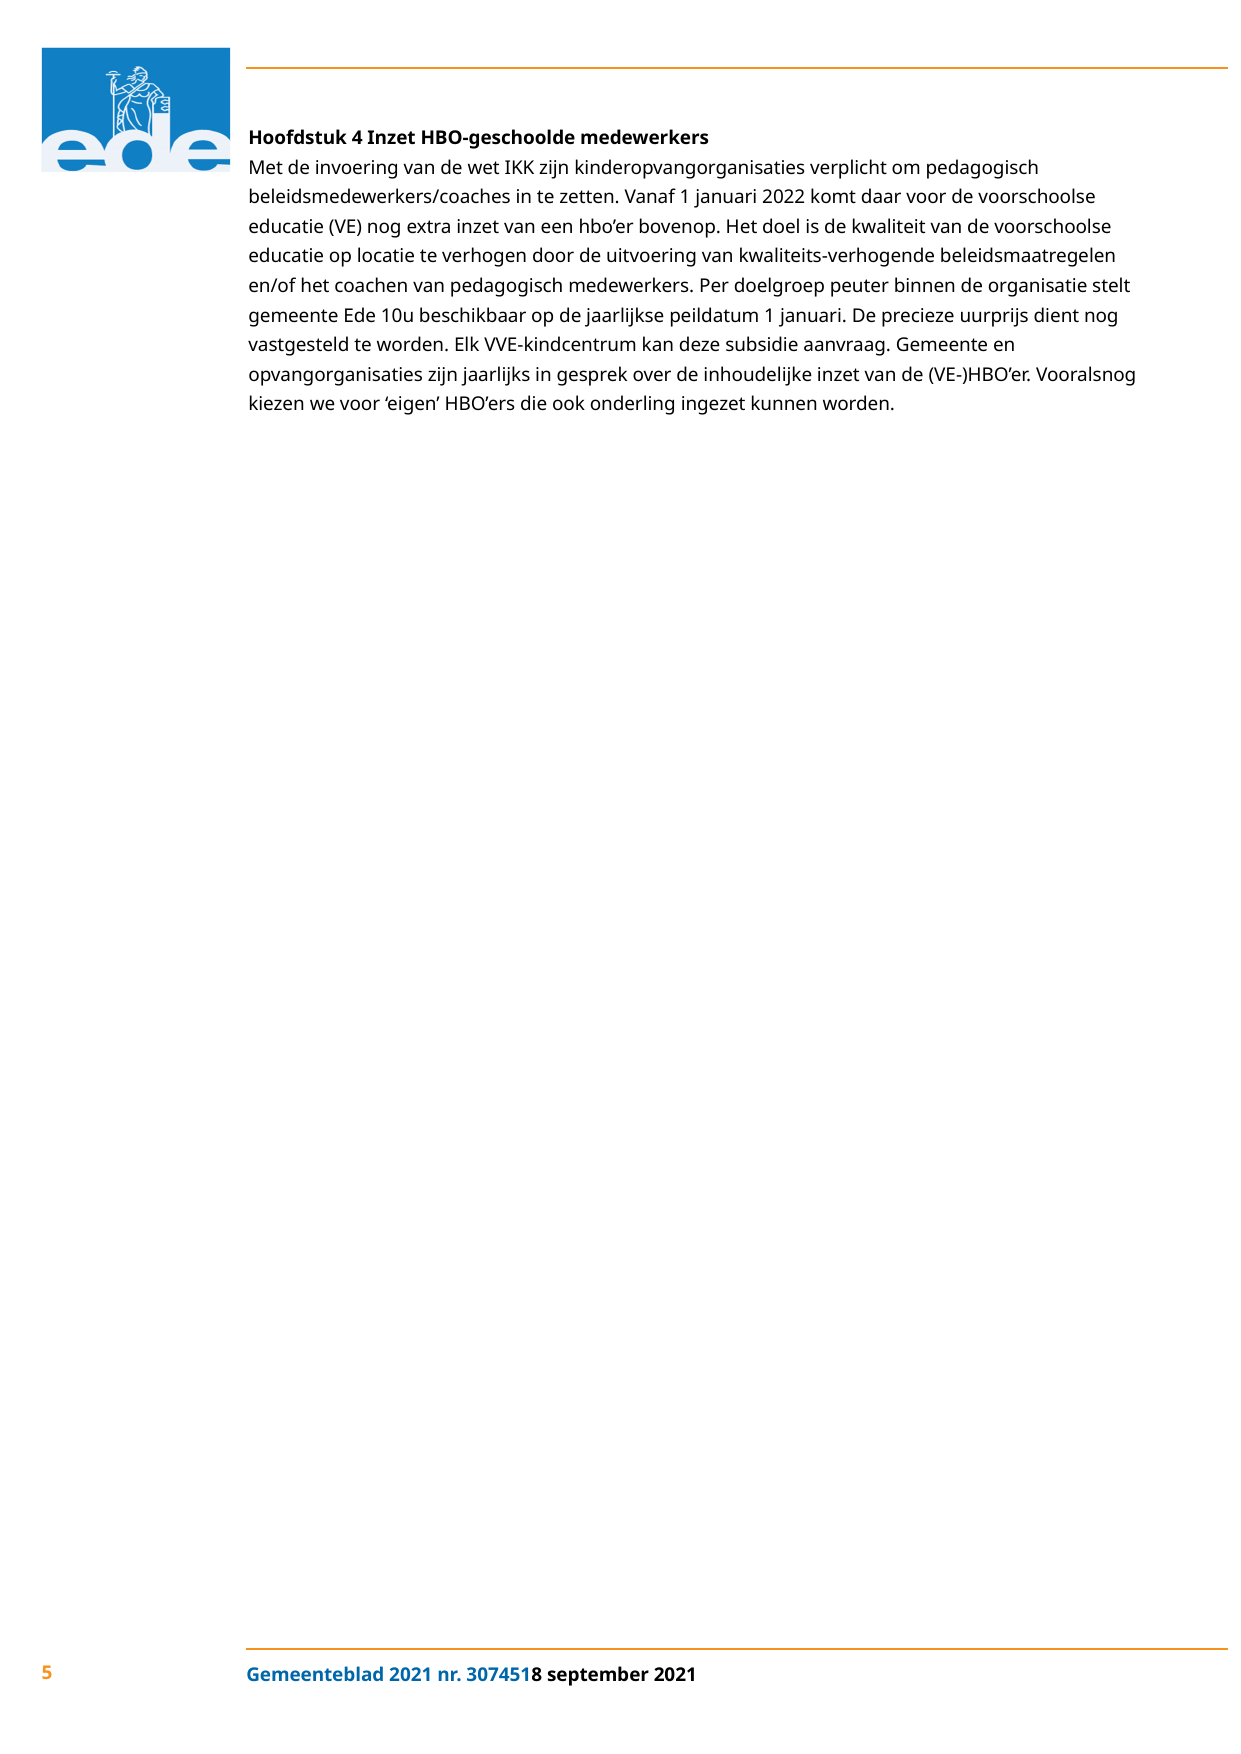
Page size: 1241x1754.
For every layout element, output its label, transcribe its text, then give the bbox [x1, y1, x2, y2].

picture [41, 47, 231, 172]
text Hoofdstuk 4 Inzet HBO-geschoolde medewerkers [248, 124, 1152, 150]
text Met de invoering van de wet IKK zijn kinderopvangorganisaties verplicht om pedagogisch beleidsmedewerkers/coaches in te zetten. Vanaf 1 januari 2022 komt daar voor de voorschoolse educatie (VE) nog extra inzet van een hbo’er bovenop. Het doel is de kwaliteit van de voorschoolse educatie op locatie te verhogen door de uitvoering van kwaliteits-verhogende beleidsmaatregelen en/of het coachen van pedagogisch medewerkers. Per doelgroep peuter binnen de organisatie stelt gemeente Ede 10u beschikbaar op de jaarlijkse peildatum 1 januari. De precieze uurprijs dient nog vastgesteld te worden. Elk VVE-kindcentrum kan deze subsidie aanvraag. Gemeente en opvangorganisaties zijn jaarlijks in gesprek over de inhoudelijke inzet van de (VE-)HBO’er. Vooralsnog kiezen we voor ‘eigen’ HBO’ers die ook onderling ingezet kunnen worden. [248, 154, 1152, 416]
